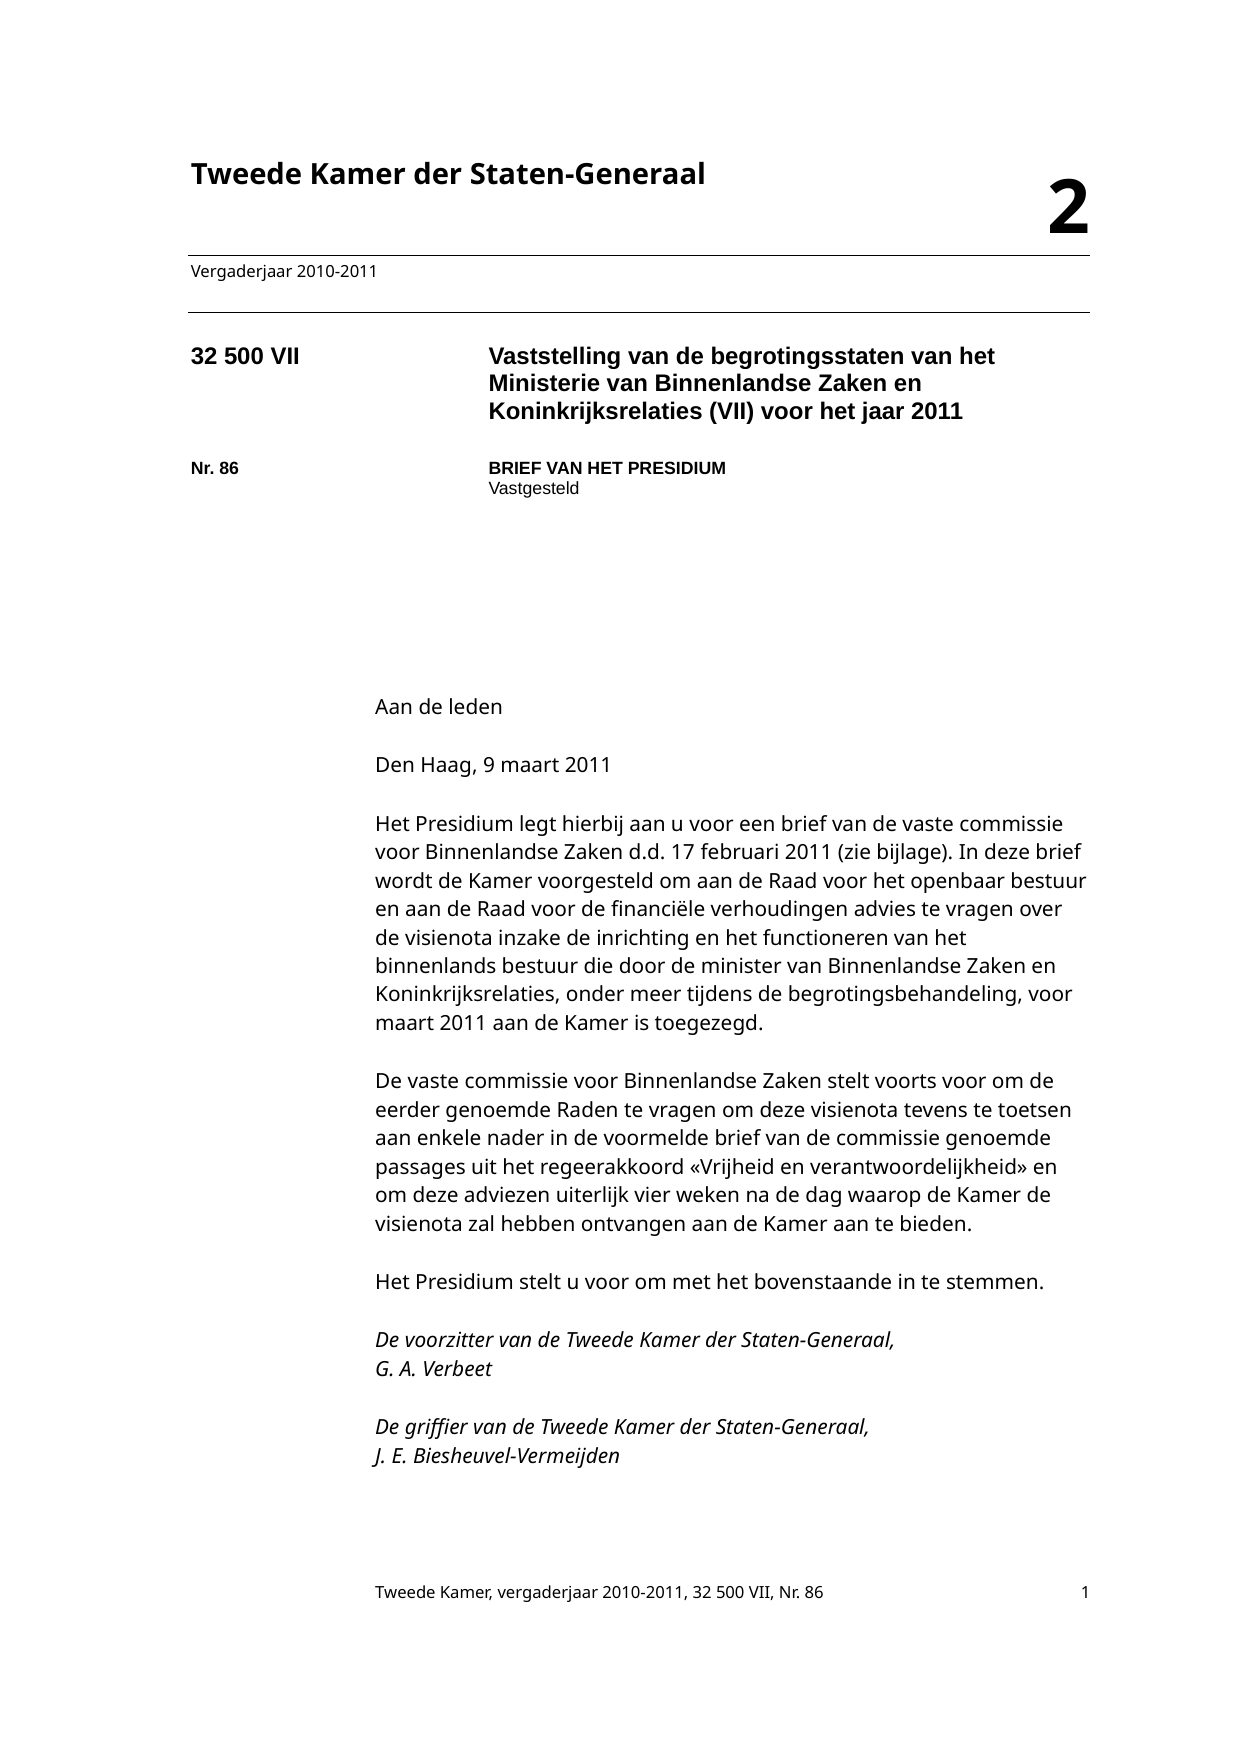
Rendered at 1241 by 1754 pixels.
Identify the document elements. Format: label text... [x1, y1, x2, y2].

table_header Tweede Kamer der Staten-Generaal [188, 150, 909, 255]
table_cell [485, 256, 1090, 312]
text G. A. Verbeet [375, 1354, 1090, 1382]
table_cell 32 500 VII [188, 339, 485, 454]
table_cell Vergaderjaar 2010-2011 [188, 256, 485, 312]
text Aan de leden [375, 692, 1090, 721]
table_cell BRIEF VAN HET PRESIDIUM Vastgesteld [485, 455, 1090, 573]
text De vaste commissie voor Binnenlandse Zaken stelt voorts voor om de eerder genoemde Raden te vragen om deze visienota tevens te toetsen aan enkele nader in de voormelde brief van de commissie genoemde passages uit het regeerakkoord «Vrijheid en verantwoordelijkheid» en om deze adviezen uiterlijk vier weken na de dag waarop de Kamer de visienota zal hebben ontvangen aan de Kamer aan te bieden. [375, 1066, 1090, 1237]
text Het Presidium legt hierbij aan u voor een brief van de vaste commissie voor Binnenlandse Zaken d.d. 17 februari 2011 (zie bijlage). In deze brief wordt de Kamer voorgesteld om aan de Raad voor het openbaar bestuur en aan de Raad voor de financiële verhoudingen advies te vragen over de visienota inzake de inrichting en het functioneren van het binnenlands bestuur die door de minister van Binnenlandse Zaken en Koninkrijksrelaties, onder meer tijdens de begrotingsbehandeling, voor maart 2011 aan de Kamer is toegezegd. [375, 809, 1090, 1036]
table_header 2 [910, 150, 1090, 255]
table_cell [485, 313, 1090, 339]
table_cell Vaststelling van de begrotingsstaten van het Ministerie van Binnenlandse Zaken en Koninkrijksrelaties (VII) voor het jaar 2011 [485, 339, 1090, 454]
text De voorzitter van de Tweede Kamer der Staten-Generaal, [375, 1326, 1090, 1354]
text J. E. Biesheuvel-Vermeijden [375, 1441, 1090, 1469]
table_cell [188, 313, 485, 339]
text Het Presidium stelt u voor om met het bovenstaande in te stemmen. [375, 1267, 1090, 1296]
text De griffier van de Tweede Kamer der Staten-Generaal, [375, 1412, 1090, 1441]
text Den Haag, 9 maart 2011 [375, 751, 1090, 779]
table_cell Nr. 86 [188, 455, 485, 573]
